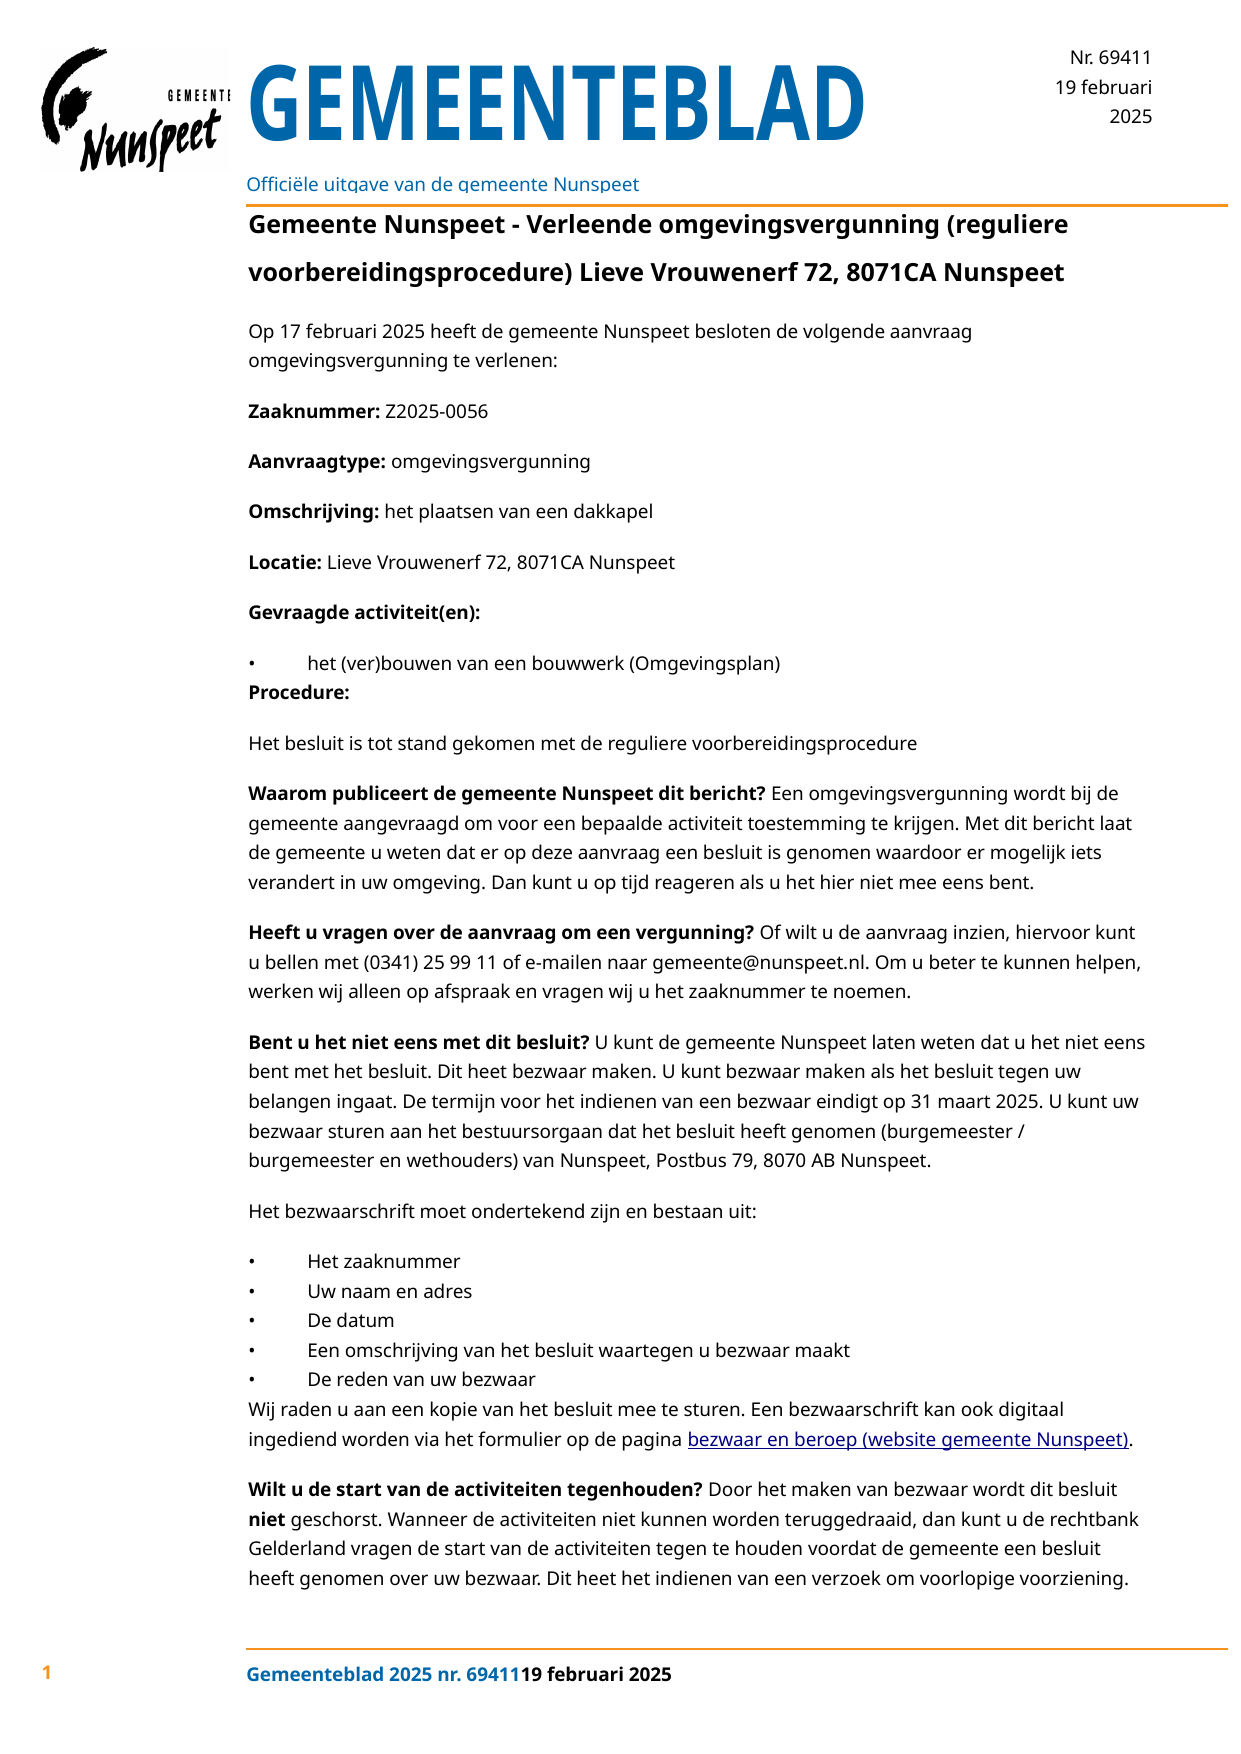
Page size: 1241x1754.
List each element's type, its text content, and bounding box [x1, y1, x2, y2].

list Het zaaknummer [248, 1248, 1152, 1274]
text Wilt u de start van de activiteiten tegenhouden? Door het maken van bezwaar wordt dit besluit niet geschorst. Wanneer de activiteiten niet kunnen worden teruggedraaid, dan kunt u de rechtbank Gelderland vragen de start van de activiteiten tegen te houden voordat de gemeente een besluit heeft genomen over uw bezwaar. Dit heet het indienen van een verzoek om voorlopige voorziening. [248, 1476, 1152, 1591]
text Heeft u vragen over de aanvraag om een vergunning? Of wilt u de aanvraag inzien, hiervoor kunt u bellen met (0341) 25 99 11 of e-mailen naar gemeente@nunspeet.nl. Om u beter te kunnen helpen, werken wij alleen op afspraak en vragen wij u het zaaknummer te noemen. [248, 919, 1152, 1004]
list Een omschrijving van het besluit waartegen u bezwaar maakt [248, 1337, 1152, 1363]
text Locatie: Lieve Vrouwenerf 72, 8071CA Nunspeet [248, 549, 1152, 575]
list De reden van uw bezwaar [248, 1367, 1152, 1392]
list het (ver)bouwen van een bouwwerk (Omgevingsplan) [248, 650, 1152, 676]
text Het bezwaarschrift moet ondertekend zijn en bestaan uit: [248, 1198, 1152, 1224]
text Aanvraagtype: omgevingsvergunning [248, 448, 1152, 474]
picture [41, 47, 231, 172]
list De datum [248, 1307, 1152, 1333]
text Waarom publiceert de gemeente Nunspeet dit bericht? Een omgevingsvergunning wordt bij de gemeente aangevraagd om voor een bepaalde activiteit toestemming te krijgen. Met dit bericht laat de gemeente u weten dat er op deze aanvraag een besluit is genomen waardoor er mogelijk iets verandert in uw omgeving. Dan kunt u op tijd reageren als u het hier niet mee eens bent. [248, 780, 1152, 895]
text Zaaknummer: Z2025-0056 [248, 398, 1152, 424]
text Bent u het niet eens met dit besluit? U kunt de gemeente Nunspeet laten weten dat u het niet eens bent met het besluit. Dit heet bezwaar maken. U kunt bezwaar maken als het besluit tegen uw belangen ingaat. De termijn voor het indienen van een bezwaar eindigt op 31 maart 2025. U kunt uw bezwaar sturen aan het bestuursorgaan dat het besluit heeft genomen (burgemeester / burgemeester en wethouders) van Nunspeet, Postbus 79, 8070 AB Nunspeet. [248, 1029, 1152, 1173]
text Procedure: [248, 679, 1152, 705]
text Omschrijving: het plaatsen van een dakkapel [248, 499, 1152, 524]
text Gemeente Nunspeet - Verleende omgevingsvergunning (reguliere voorbereidingsprocedure) Lieve Vrouwenerf 72, 8071CA Nunspeet [248, 207, 1152, 288]
text Wij raden u aan een kopie van het besluit mee te sturen. Een bezwaarschrift kan ook digitaal ingediend worden via het formulier op de pagina bezwaar en beroep (website gemeente Nunspeet). [248, 1396, 1152, 1452]
list Uw naam en adres [248, 1278, 1152, 1304]
text Gevraagde activiteit(en): [248, 599, 1152, 625]
text Op 17 februari 2025 heeft de gemeente Nunspeet besloten de volgende aanvraag omgevingsvergunning te verlenen: [248, 318, 1152, 373]
text Het besluit is tot stand gekomen met de reguliere voorbereidingsprocedure [248, 730, 1152, 756]
